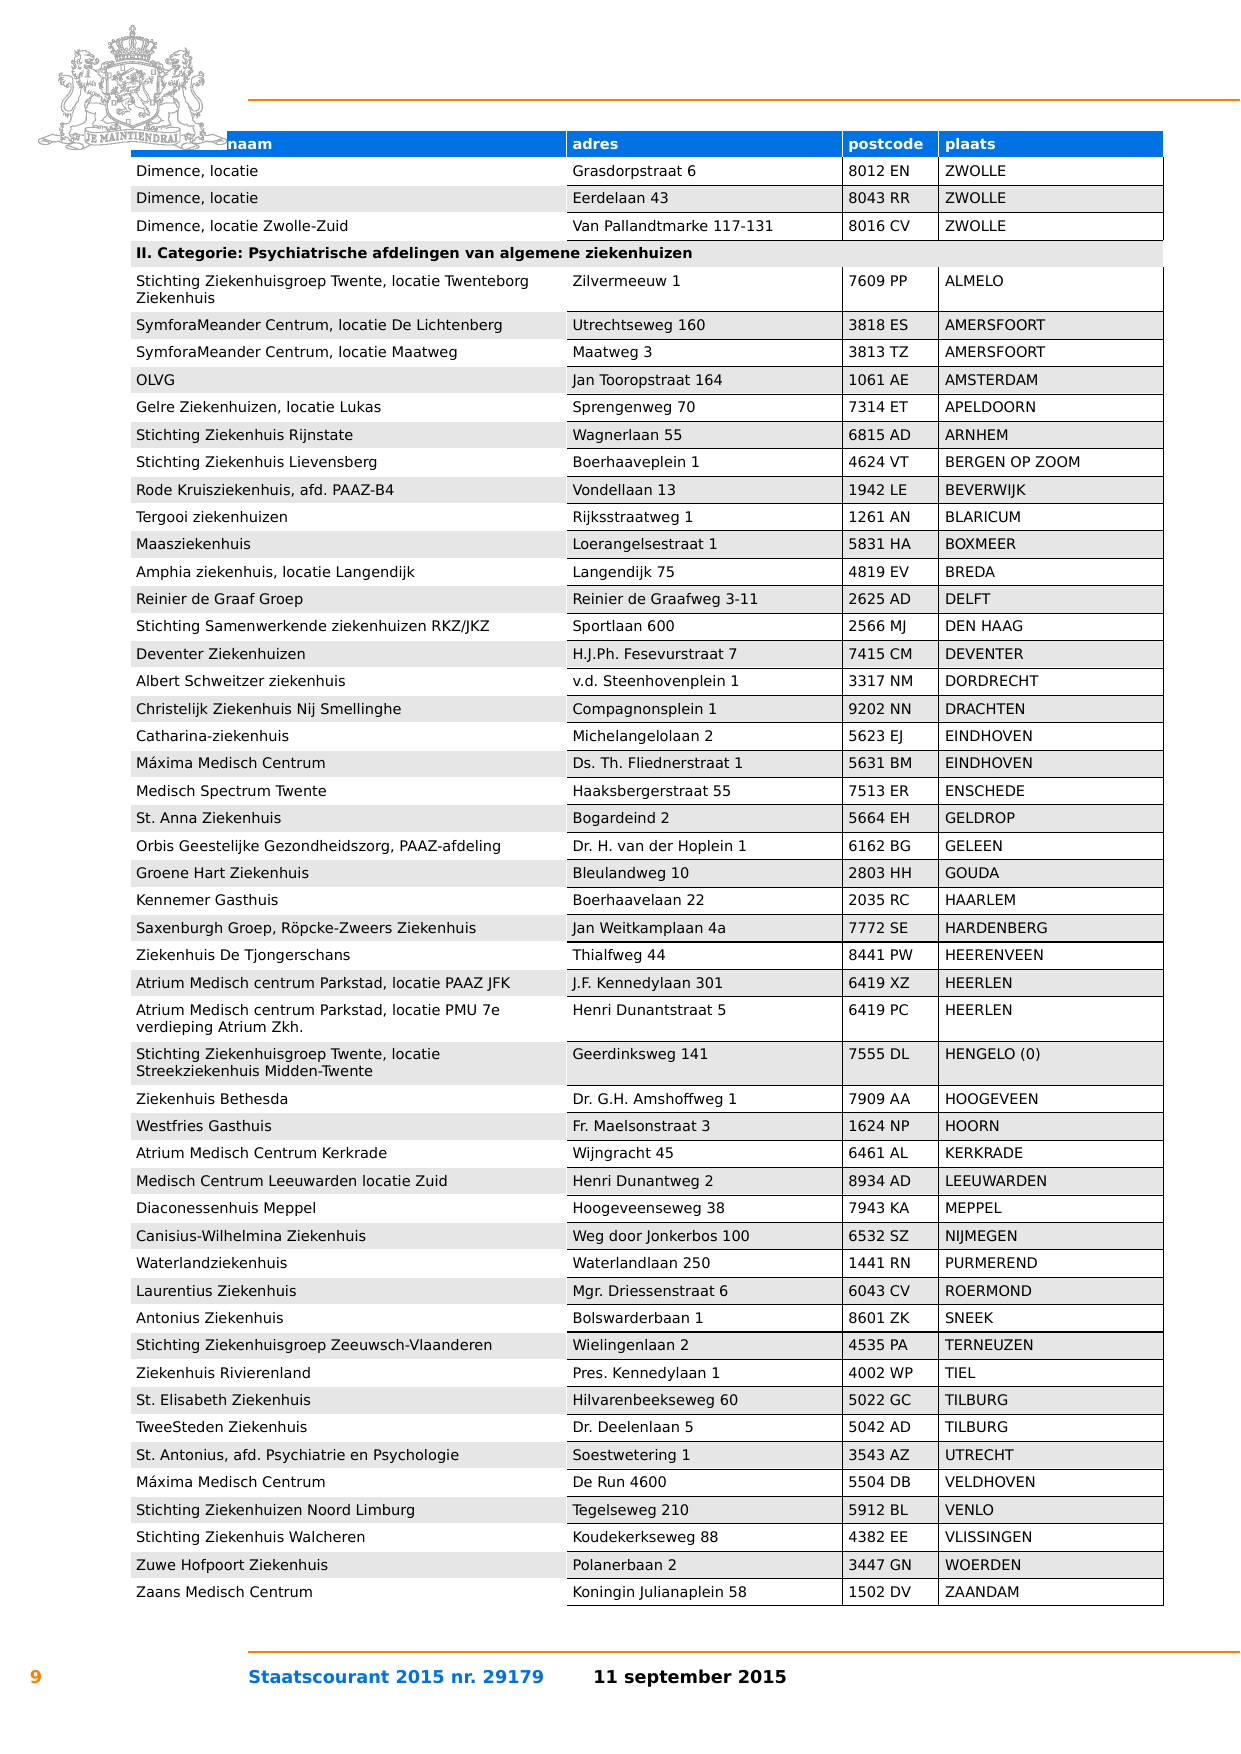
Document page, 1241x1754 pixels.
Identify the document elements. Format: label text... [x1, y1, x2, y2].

table_header postcode [843, 131, 938, 157]
table_cell De Run 4600 [567, 1470, 842, 1496]
table_cell LEEUWARDEN [939, 1168, 1163, 1194]
table_cell Atrium Medisch centrum Parkstad, locatie PAAZ JFK [131, 970, 566, 996]
table_cell Dimence, locatie [131, 158, 566, 185]
table_cell 7555 DL [843, 1042, 938, 1085]
table_cell 8016 CV [843, 213, 938, 239]
table_cell Jan Tooropstraat 164 [567, 367, 842, 393]
table_cell Orbis Geestelijke Gezondheidszorg, PAAZ-afdeling [131, 833, 566, 859]
table_cell 7909 AA [843, 1086, 938, 1112]
table_cell Rode Kruisziekenhuis, afd. PAAZ-B4 [131, 477, 566, 503]
table_cell 7314 ET [843, 395, 938, 421]
table_cell 5631 BM [843, 751, 938, 777]
table_cell Haaksbergerstraat 55 [567, 778, 842, 804]
table_cell Stichting Ziekenhuis Rijnstate [131, 422, 566, 448]
table_cell ZAANDAM [939, 1579, 1163, 1605]
table_cell MEPPEL [939, 1196, 1163, 1222]
table_cell Hoogeveenseweg 38 [567, 1196, 842, 1222]
table_cell Zuwe Hofpoort Ziekenhuis [131, 1552, 566, 1578]
table_cell Reinier de Graaf Groep [131, 586, 566, 613]
table_cell 6419 XZ [843, 970, 938, 996]
table_cell 2035 RC [843, 888, 938, 914]
table_cell 6532 SZ [843, 1223, 938, 1249]
table_cell 5022 GC [843, 1387, 938, 1414]
table_cell APELDOORN [939, 395, 1163, 421]
table_cell Waterlandlaan 250 [567, 1250, 842, 1277]
table_cell Máxima Medisch Centrum [131, 1470, 566, 1496]
table_cell UTRECHT [939, 1442, 1163, 1468]
table_cell 1502 DV [843, 1579, 938, 1605]
table_cell Christelijk Ziekenhuis Nij Smellinghe [131, 696, 566, 722]
table_cell 3317 NM [843, 669, 938, 695]
table_cell 6043 CV [843, 1278, 938, 1304]
table_cell Grasdorpstraat 6 [567, 158, 842, 185]
table_cell Wielingenlaan 2 [567, 1333, 842, 1359]
table_cell TERNEUZEN [939, 1333, 1163, 1359]
table_cell VENLO [939, 1497, 1163, 1523]
table_cell Sprengenweg 70 [567, 395, 842, 421]
table_cell Langendijk 75 [567, 559, 842, 585]
table_cell BEVERWIJK [939, 477, 1163, 503]
table_cell DEN HAAG [939, 614, 1163, 640]
table_cell Dimence, locatie [131, 186, 566, 212]
table_cell KERKRADE [939, 1141, 1163, 1167]
table_cell Medisch Spectrum Twente [131, 778, 566, 804]
table_cell Henri Dunantstraat 5 [567, 997, 842, 1041]
table_cell HEERLEN [939, 997, 1163, 1041]
table_cell ZWOLLE [939, 158, 1163, 185]
table_cell 1441 RN [843, 1250, 938, 1277]
table_cell Amphia ziekenhuis, locatie Langendijk [131, 559, 566, 585]
table_cell 3447 GN [843, 1552, 938, 1578]
table_cell TILBURG [939, 1415, 1163, 1441]
table_header naam [131, 131, 566, 157]
table_cell Geerdinksweg 141 [567, 1042, 842, 1085]
table_cell Dr. Deelenlaan 5 [567, 1415, 842, 1441]
table_cell Stichting Ziekenhuis Lievensberg [131, 449, 566, 476]
table_cell Deventer Ziekenhuizen [131, 641, 566, 667]
table_cell Boerhaaveplein 1 [567, 449, 842, 476]
table_header adres [567, 131, 842, 157]
table_cell Gelre Ziekenhuizen, locatie Lukas [131, 395, 566, 421]
table_cell 1261 AN [843, 504, 938, 530]
table_cell Máxima Medisch Centrum [131, 751, 566, 777]
table_cell Maasziekenhuis [131, 531, 566, 558]
table_cell 1061 AE [843, 367, 938, 393]
table_cell BOXMEER [939, 531, 1163, 558]
table_cell TILBURG [939, 1387, 1163, 1414]
table_cell Zaans Medisch Centrum [131, 1579, 566, 1605]
table_cell HEERENVEEN [939, 943, 1163, 969]
table_cell EINDHOVEN [939, 751, 1163, 777]
table_cell Stichting Ziekenhuisgroep Zeeuwsch-Vlaanderen [131, 1333, 566, 1359]
table_cell 2803 HH [843, 860, 938, 887]
table_cell ROERMOND [939, 1278, 1163, 1304]
table_cell TweeSteden Ziekenhuis [131, 1415, 566, 1441]
table_cell 7415 CM [843, 641, 938, 667]
table_cell 4624 VT [843, 449, 938, 476]
table_cell Groene Hart Ziekenhuis [131, 860, 566, 887]
table_cell AMERSFOORT [939, 340, 1163, 366]
table_cell GOUDA [939, 860, 1163, 887]
table_cell HENGELO (0) [939, 1042, 1163, 1085]
table_cell AMSTERDAM [939, 367, 1163, 393]
table_cell J.F. Kennedylaan 301 [567, 970, 842, 996]
table_cell 4535 PA [843, 1333, 938, 1359]
table_cell Hilvarenbeekseweg 60 [567, 1387, 842, 1414]
table_cell Ds. Th. Fliednerstraat 1 [567, 751, 842, 777]
table_cell Ziekenhuis Bethesda [131, 1086, 566, 1112]
table_cell 5664 EH [843, 805, 938, 832]
table_cell Compagnonsplein 1 [567, 696, 842, 722]
table_cell Weg door Jonkerbos 100 [567, 1223, 842, 1249]
table_cell HEERLEN [939, 970, 1163, 996]
table_cell Zilvermeeuw 1 [567, 268, 842, 311]
table_cell Vondellaan 13 [567, 477, 842, 503]
table_cell Koningin Julianaplein 58 [567, 1579, 842, 1605]
table_cell 5912 BL [843, 1497, 938, 1523]
table_cell 2566 MJ [843, 614, 938, 640]
table_cell BERGEN OP ZOOM [939, 449, 1163, 476]
table_cell PURMEREND [939, 1250, 1163, 1277]
table_cell Antonius Ziekenhuis [131, 1305, 566, 1331]
table_cell Atrium Medisch Centrum Kerkrade [131, 1141, 566, 1167]
table_cell Dimence, locatie Zwolle-Zuid [131, 213, 566, 239]
table_cell Tergooi ziekenhuizen [131, 504, 566, 530]
table_cell 8012 EN [843, 158, 938, 185]
table_cell SymforaMeander Centrum, locatie Maatweg [131, 340, 566, 366]
table_cell 7772 SE [843, 915, 938, 941]
table_cell ENSCHEDE [939, 778, 1163, 804]
table_cell Waterlandziekenhuis [131, 1250, 566, 1277]
table_cell Saxenburgh Groep, Röpcke-Zweers Ziekenhuis [131, 915, 566, 941]
table_cell 1624 NP [843, 1113, 938, 1140]
table_cell HOORN [939, 1113, 1163, 1140]
table_cell 5831 HA [843, 531, 938, 558]
table_cell Canisius-Wilhelmina Ziekenhuis [131, 1223, 566, 1249]
table_cell ALMELO [939, 268, 1163, 311]
table_cell Wagnerlaan 55 [567, 422, 842, 448]
table_cell 6461 AL [843, 1141, 938, 1167]
table_cell Rijksstraatweg 1 [567, 504, 842, 530]
picture [38, 25, 227, 150]
table_cell Michelangelolaan 2 [567, 723, 842, 749]
table_cell Henri Dunantweg 2 [567, 1168, 842, 1194]
table_cell Bolswarderbaan 1 [567, 1305, 842, 1331]
table_cell VELDHOVEN [939, 1470, 1163, 1496]
table_cell 6815 AD [843, 422, 938, 448]
table_cell Jan Weitkamplaan 4a [567, 915, 842, 941]
table_cell ZWOLLE [939, 213, 1163, 239]
table_cell 3813 TZ [843, 340, 938, 366]
table_cell Boerhaavelaan 22 [567, 888, 842, 914]
table_cell Sportlaan 600 [567, 614, 842, 640]
table_cell St. Antonius, afd. Psychiatrie en Psychologie [131, 1442, 566, 1468]
table_cell Maatweg 3 [567, 340, 842, 366]
table_cell Dr. H. van der Hoplein 1 [567, 833, 842, 859]
table_cell v.d. Steenhovenplein 1 [567, 669, 842, 695]
table_cell GELDROP [939, 805, 1163, 832]
table_cell H.J.Ph. Fesevurstraat 7 [567, 641, 842, 667]
table_cell Pres. Kennedylaan 1 [567, 1360, 842, 1386]
table_cell Stichting Ziekenhuis Walcheren [131, 1524, 566, 1551]
table_cell St. Elisabeth Ziekenhuis [131, 1387, 566, 1414]
table_cell 8043 RR [843, 186, 938, 212]
table_cell Medisch Centrum Leeuwarden locatie Zuid [131, 1168, 566, 1194]
table_cell DELFT [939, 586, 1163, 613]
table_cell 3543 AZ [843, 1442, 938, 1468]
table_cell Albert Schweitzer ziekenhuis [131, 669, 566, 695]
table_cell Stichting Ziekenhuizen Noord Limburg [131, 1497, 566, 1523]
table_cell Catharina-ziekenhuis [131, 723, 566, 749]
table_cell HAARLEM [939, 888, 1163, 914]
table_cell HOOGEVEEN [939, 1086, 1163, 1112]
table_cell 3818 ES [843, 312, 938, 339]
table_cell 8934 AD [843, 1168, 938, 1194]
table_cell Mgr. Driessenstraat 6 [567, 1278, 842, 1304]
table_cell 7609 PP [843, 268, 938, 311]
table_cell Koudekerkseweg 88 [567, 1524, 842, 1551]
table_cell Stichting Samenwerkende ziekenhuizen RKZ/JKZ [131, 614, 566, 640]
table_cell 2625 AD [843, 586, 938, 613]
table_cell BREDA [939, 559, 1163, 585]
table_cell 8441 PW [843, 943, 938, 969]
table_cell Eerdelaan 43 [567, 186, 842, 212]
table_cell 7943 KA [843, 1196, 938, 1222]
table_cell Atrium Medisch centrum Parkstad, locatie PMU 7e verdieping Atrium Zkh. [131, 997, 566, 1041]
table_cell AMERSFOORT [939, 312, 1163, 339]
table_cell Ziekenhuis Rivierenland [131, 1360, 566, 1386]
table_cell NIJMEGEN [939, 1223, 1163, 1249]
table_cell WOERDEN [939, 1552, 1163, 1578]
table_cell 5623 EJ [843, 723, 938, 749]
table_cell Diaconessenhuis Meppel [131, 1196, 566, 1222]
table_cell BLARICUM [939, 504, 1163, 530]
table_cell St. Anna Ziekenhuis [131, 805, 566, 832]
table_cell 8601 ZK [843, 1305, 938, 1331]
table_cell ZWOLLE [939, 186, 1163, 212]
table_cell Bleulandweg 10 [567, 860, 842, 887]
table_header plaats [939, 131, 1163, 157]
table_cell 9202 NN [843, 696, 938, 722]
table_cell 7513 ER [843, 778, 938, 804]
table_cell Wijngracht 45 [567, 1141, 842, 1167]
table_cell Thialfweg 44 [567, 943, 842, 969]
table_cell VLISSINGEN [939, 1524, 1163, 1551]
table_cell Fr. Maelsonstraat 3 [567, 1113, 842, 1140]
table_cell OLVG [131, 367, 566, 393]
table_cell 1942 LE [843, 477, 938, 503]
table_cell Laurentius Ziekenhuis [131, 1278, 566, 1304]
table_cell Stichting Ziekenhuisgroep Twente, locatie Streekziekenhuis Midden-Twente [131, 1042, 566, 1085]
table_cell Polanerbaan 2 [567, 1552, 842, 1578]
table_cell 6162 BG [843, 833, 938, 859]
table_cell GELEEN [939, 833, 1163, 859]
table_cell Westfries Gasthuis [131, 1113, 566, 1140]
table_cell Stichting Ziekenhuisgroep Twente, locatie Twenteborg Ziekenhuis [131, 268, 566, 311]
table_cell DORDRECHT [939, 669, 1163, 695]
table_cell Reinier de Graafweg 3-11 [567, 586, 842, 613]
table_cell 5042 AD [843, 1415, 938, 1441]
table_cell 4819 EV [843, 559, 938, 585]
table_cell Ziekenhuis De Tjongerschans [131, 943, 566, 969]
table_cell Loerangelsestraat 1 [567, 531, 842, 558]
table_cell SymforaMeander Centrum, locatie De Lichtenberg [131, 312, 566, 339]
table_cell Van Pallandtmarke 117-131 [567, 213, 842, 239]
table_cell 5504 DB [843, 1470, 938, 1496]
table_cell SNEEK [939, 1305, 1163, 1331]
table_cell 4382 EE [843, 1524, 938, 1551]
table_cell DEVENTER [939, 641, 1163, 667]
table_cell 6419 PC [843, 997, 938, 1041]
table_cell Dr. G.H. Amshoffweg 1 [567, 1086, 842, 1112]
table_cell Soestwetering 1 [567, 1442, 842, 1468]
table_cell Utrechtseweg 160 [567, 312, 842, 339]
table_cell ARNHEM [939, 422, 1163, 448]
table_cell Tegelseweg 210 [567, 1497, 842, 1523]
table_cell HARDENBERG [939, 915, 1163, 941]
table_cell Kennemer Gasthuis [131, 888, 566, 914]
table_cell EINDHOVEN [939, 723, 1163, 749]
table_cell TIEL [939, 1360, 1163, 1386]
table_cell II. Categorie: Psychiatrische afdelingen van algemene ziekenhuizen [131, 241, 1163, 267]
table_cell 4002 WP [843, 1360, 938, 1386]
table_cell Bogardeind 2 [567, 805, 842, 832]
table_cell DRACHTEN [939, 696, 1163, 722]
